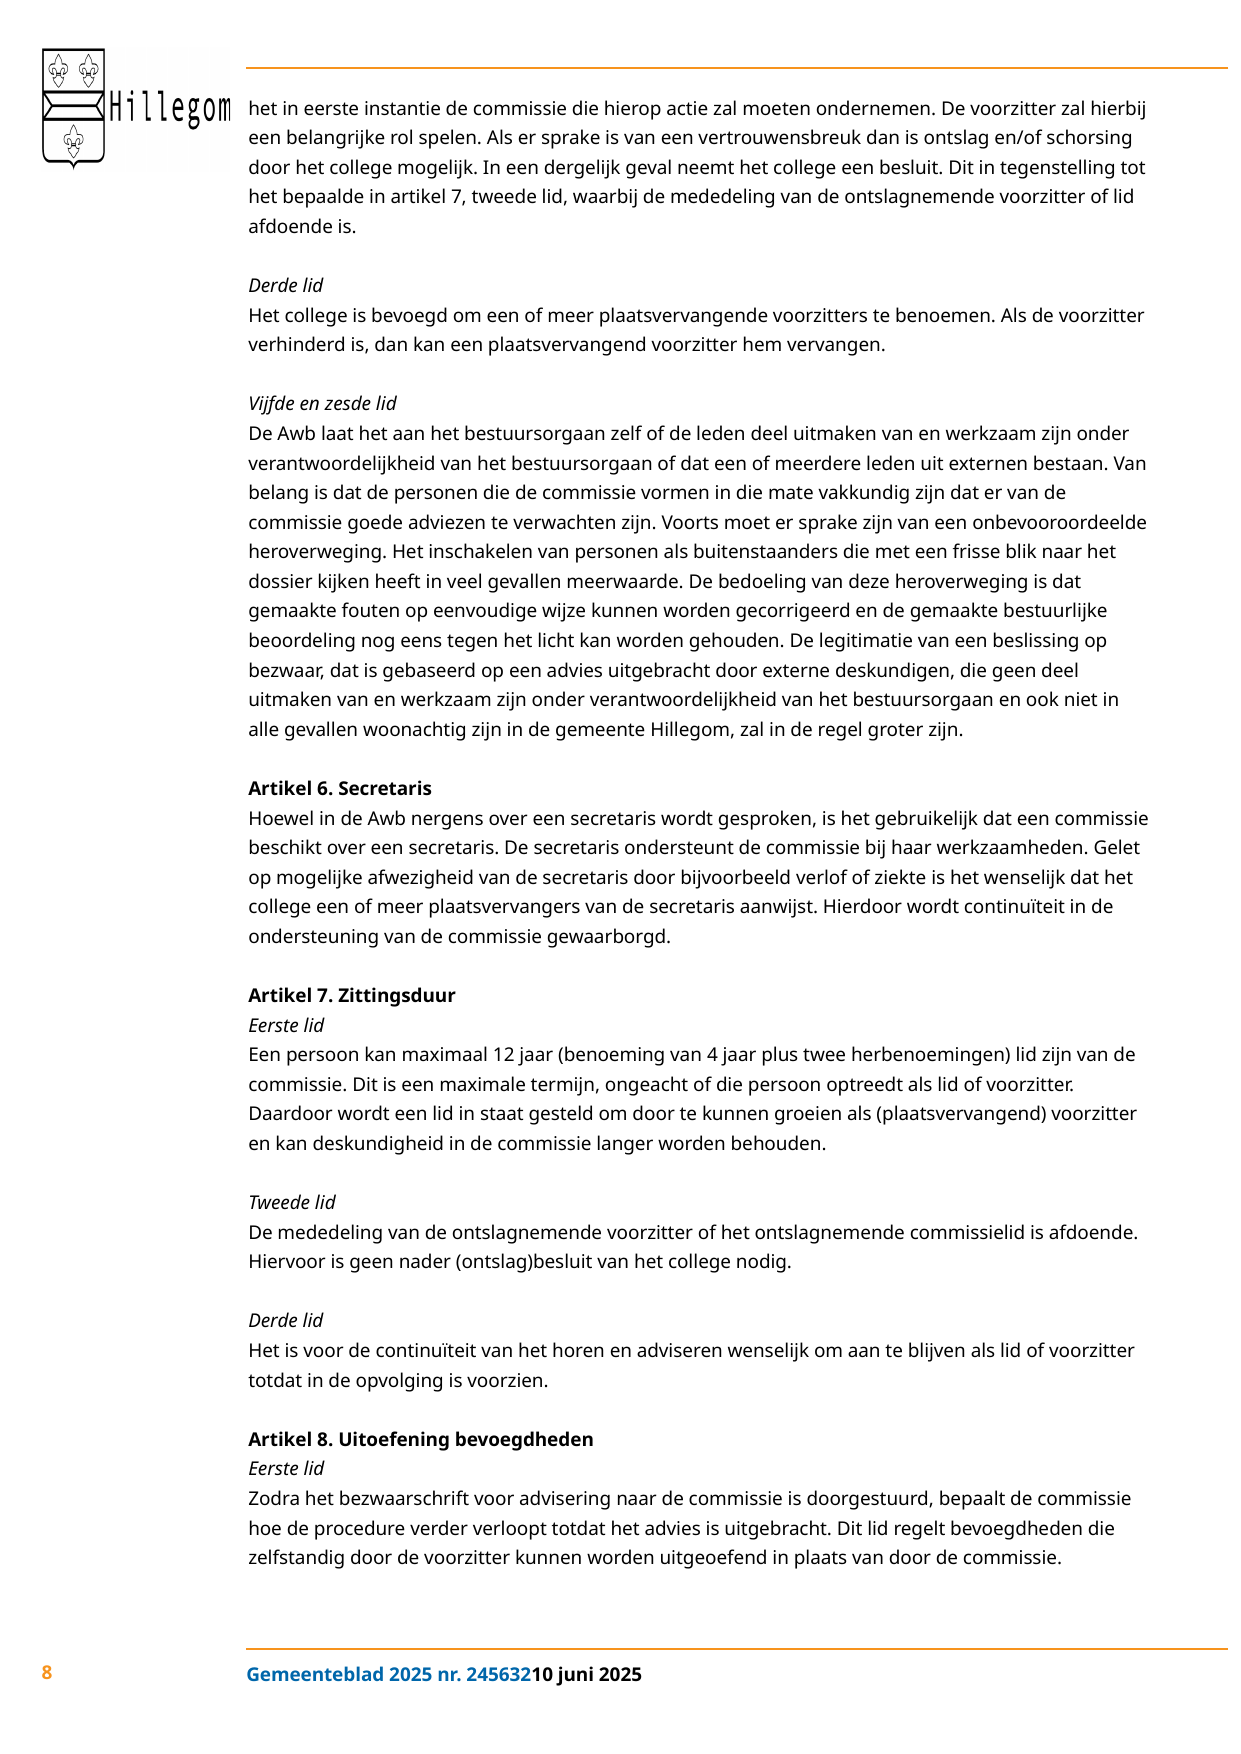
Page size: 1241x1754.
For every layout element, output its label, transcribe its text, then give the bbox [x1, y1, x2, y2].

text Een persoon kan maximaal 12 jaar (benoeming van 4 jaar plus twee herbenoemingen) lid zijn van de commissie. Dit is een maximale termijn, ongeacht of die persoon optreedt als lid of voorzitter. Daardoor wordt een lid in staat gesteld om door te kunnen groeien als (plaatsvervangend) voorzitter en kan deskundigheid in de commissie langer worden behouden. [248, 1041, 1152, 1156]
text Het college is bevoegd om een of meer plaatsvervangende voorzitters te benoemen. Als de voorzitter verhinderd is, dan kan een plaatsvervangend voorzitter hem vervangen. [248, 302, 1152, 357]
text Vijfde en zesde lid [248, 391, 1152, 416]
text Eerste lid [248, 1012, 1152, 1038]
text Artikel 8. Uitoefening bevoegdheden [248, 1426, 1152, 1452]
text De mededeling van de ontslagnemende voorzitter of het ontslagnemende commissielid is afdoende. Hiervoor is geen nader (ontslag)besluit van het college nodig. [248, 1219, 1152, 1274]
text het in eerste instantie de commissie die hierop actie zal moeten ondernemen. De voorzitter zal hierbij een belangrijke rol spelen. Als er sprake is van een vertrouwensbreuk dan is ontslag en/of schorsing door het college mogelijk. In een dergelijk geval neemt het college een besluit. Dit in tegenstelling tot het bepaalde in artikel 7, tweede lid, waarbij de mededeling van de ontslagnemende voorzitter of lid afdoende is. [248, 95, 1152, 239]
text Het is voor de continuïteit van het horen en adviseren wenselijk om aan te blijven als lid of voorzitter totdat in de opvolging is voorzien. [248, 1337, 1152, 1393]
text Eerste lid [248, 1456, 1152, 1481]
picture [41, 47, 231, 172]
text Artikel 7. Zittingsduur [248, 982, 1152, 1008]
text De Awb laat het aan het bestuursorgaan zelf of de leden deel uitmaken van en werkzaam zijn onder verantwoordelijkheid van het bestuursorgaan of dat een of meerdere leden uit externen bestaan. Van belang is dat de personen die de commissie vormen in die mate vakkundig zijn dat er van de commissie goede adviezen te verwachten zijn. Voorts moet er sprake zijn van een onbevooroordeelde heroverweging. Het inschakelen van personen als buitenstaanders die met een frisse blik naar het dossier kijken heeft in veel gevallen meerwaarde. De bedoeling van deze heroverweging is dat gemaakte fouten op eenvoudige wijze kunnen worden gecorrigeerd en de gemaakte bestuurlijke beoordeling nog eens tegen het licht kan worden gehouden. De legitimatie van een beslissing op bezwaar, dat is gebaseerd op een advies uitgebracht door externe deskundigen, die geen deel uitmaken van en werkzaam zijn onder verantwoordelijkheid van het bestuursorgaan en ook niet in alle gevallen woonachtig zijn in de gemeente Hillegom, zal in de regel groter zijn. [248, 420, 1152, 742]
text Tweede lid [248, 1189, 1152, 1215]
text Derde lid [248, 1308, 1152, 1333]
text Zodra het bezwaarschrift voor advisering naar de commissie is doorgestuurd, bepaalt de commissie hoe de procedure verder verloopt totdat het advies is uitgebracht. Dit lid regelt bevoegdheden die zelfstandig door de voorzitter kunnen worden uitgeoefend in plaats van door de commissie. [248, 1485, 1152, 1570]
text Derde lid [248, 272, 1152, 298]
text Artikel 6. Secretaris [248, 775, 1152, 801]
text Hoewel in de Awb nergens over een secretaris wordt gesproken, is het gebruikelijk dat een commissie beschikt over een secretaris. De secretaris ondersteunt de commissie bij haar werkzaamheden. Gelet op mogelijke afwezigheid van de secretaris door bijvoorbeeld verlof of ziekte is het wenselijk dat het college een of meer plaatsvervangers van de secretaris aanwijst. Hierdoor wordt continuïteit in de ondersteuning van de commissie gewaarborgd. [248, 805, 1152, 949]
